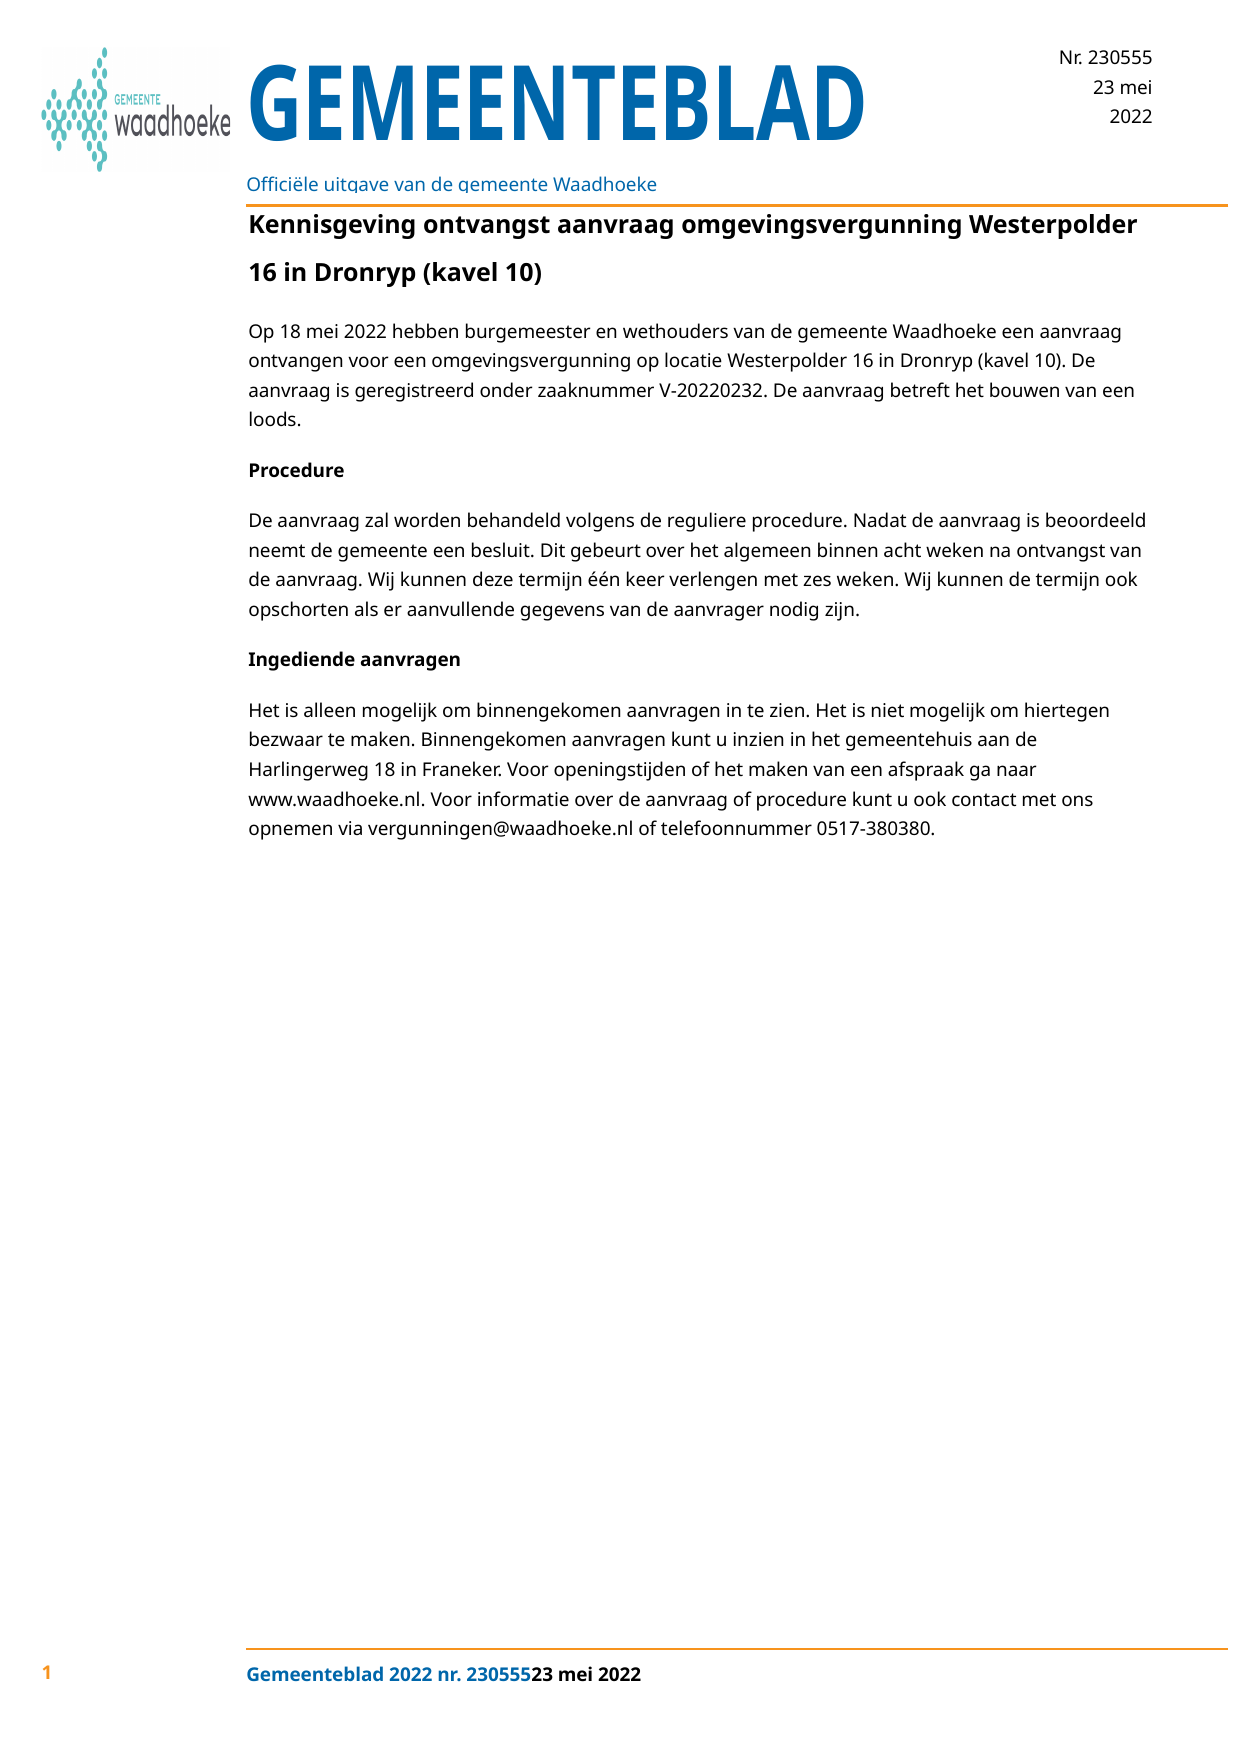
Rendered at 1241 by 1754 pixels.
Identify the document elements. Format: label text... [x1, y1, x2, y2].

text Op 18 mei 2022 hebben burgemeester en wethouders van de gemeente Waadhoeke een aanvraag ontvangen voor een omgevingsvergunning op locatie Westerpolder 16 in Dronryp (kavel 10). De aanvraag is geregistreerd onder zaaknummer V-20220232. De aanvraag betreft het bouwen van een loods. [248, 318, 1152, 432]
picture [41, 47, 231, 172]
text Ingediende aanvragen [248, 647, 1152, 672]
text Procedure [248, 457, 1152, 483]
text De aanvraag zal worden behandeld volgens de reguliere procedure. Nadat de aanvraag is beoordeeld neemt de gemeente een besluit. Dit gebeurt over het algemeen binnen acht weken na ontvangst van de aanvraag. Wij kunnen deze termijn één keer verlengen met zes weken. Wij kunnen de termijn ook opschorten als er aanvullende gegevens van de aanvrager nodig zijn. [248, 507, 1152, 622]
text Het is alleen mogelijk om binnengekomen aanvragen in te zien. Het is niet mogelijk om hiertegen bezwaar te maken. Binnengekomen aanvragen kunt u inzien in het gemeentehuis aan de Harlingerweg 18 in Franeker. Voor openingstijden of het maken van een afspraak ga naar www.waadhoeke.nl. Voor informatie over de aanvraag of procedure kunt u ook contact met ons opnemen via vergunningen@waadhoeke.nl of telefoonnummer 0517-380380. [248, 697, 1152, 841]
text Kennisgeving ontvangst aanvraag omgevingsvergunning Westerpolder 16 in Dronryp (kavel 10) [248, 207, 1152, 288]
